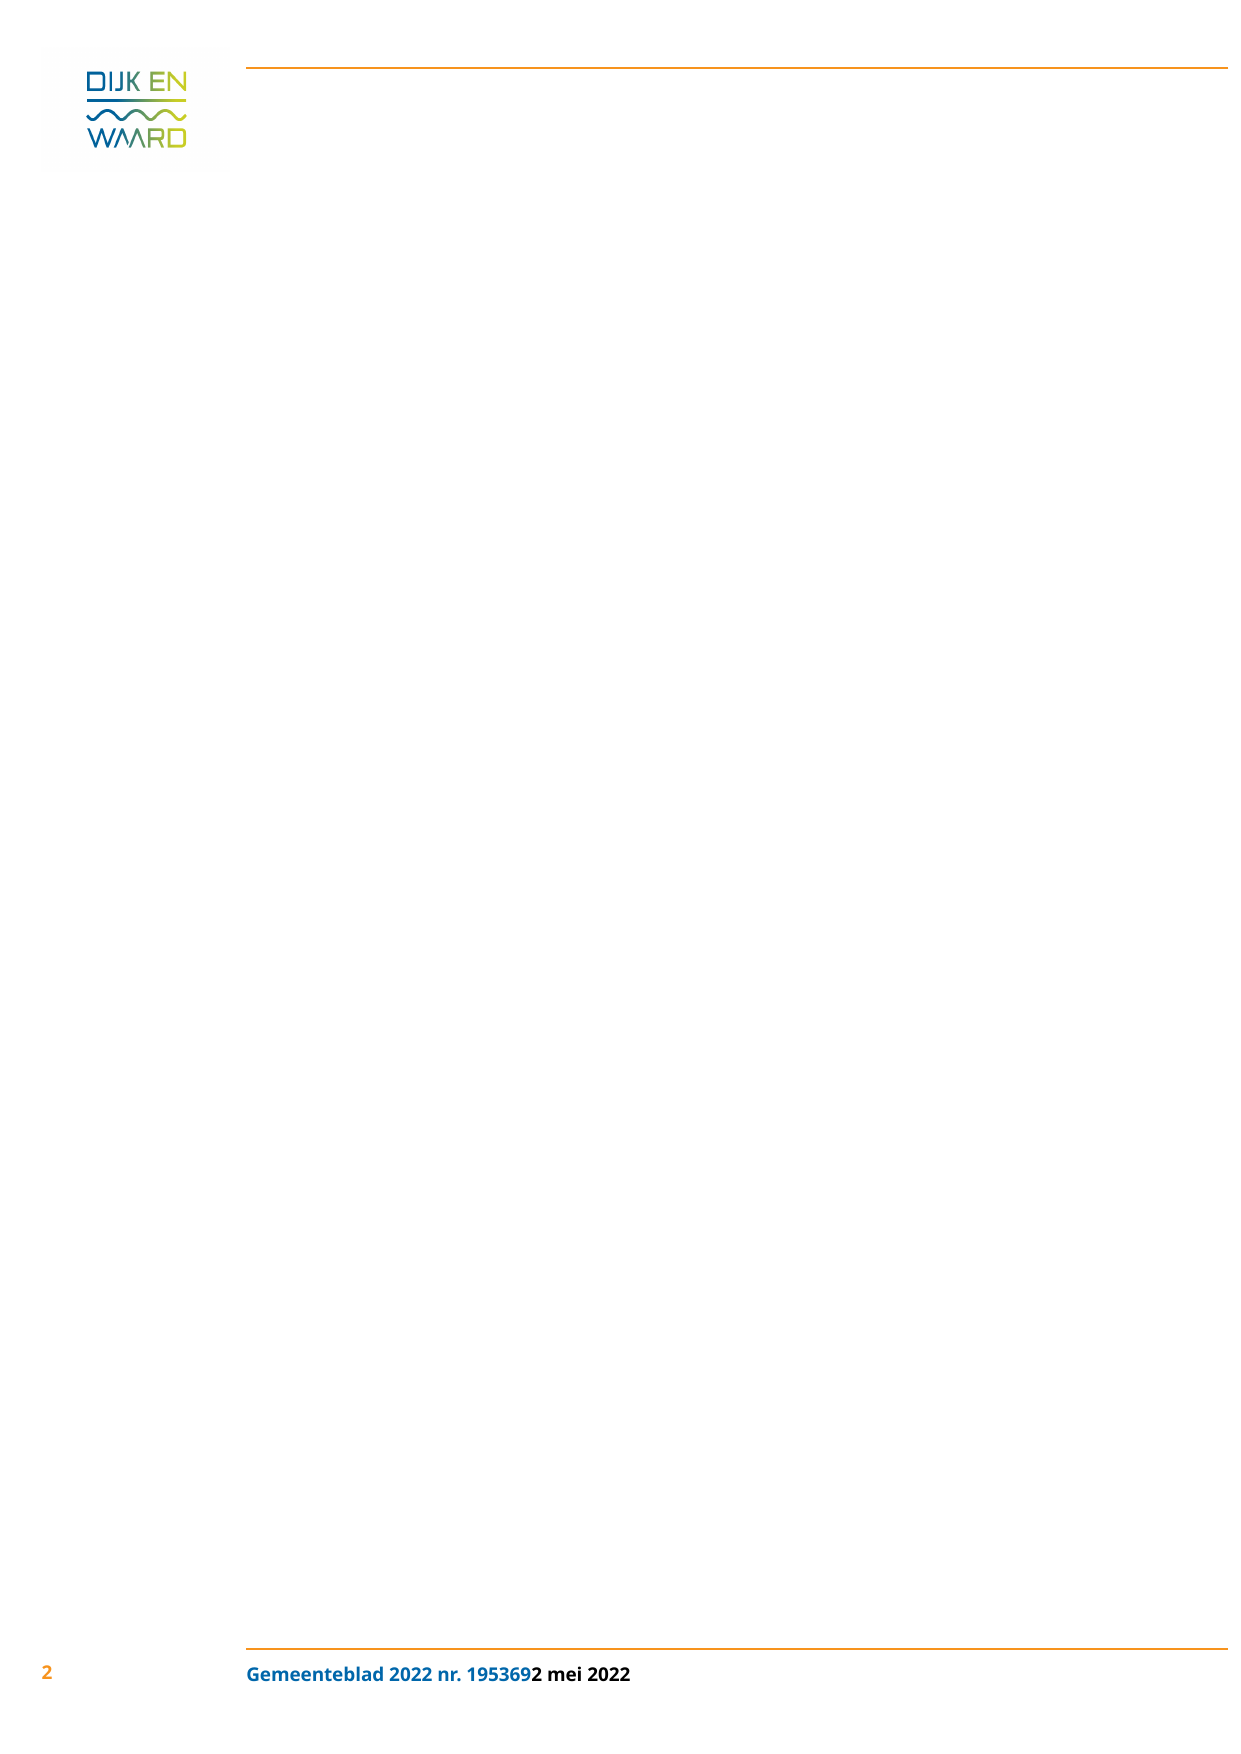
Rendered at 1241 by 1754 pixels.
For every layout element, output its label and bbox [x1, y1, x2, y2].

picture [41, 47, 231, 172]
